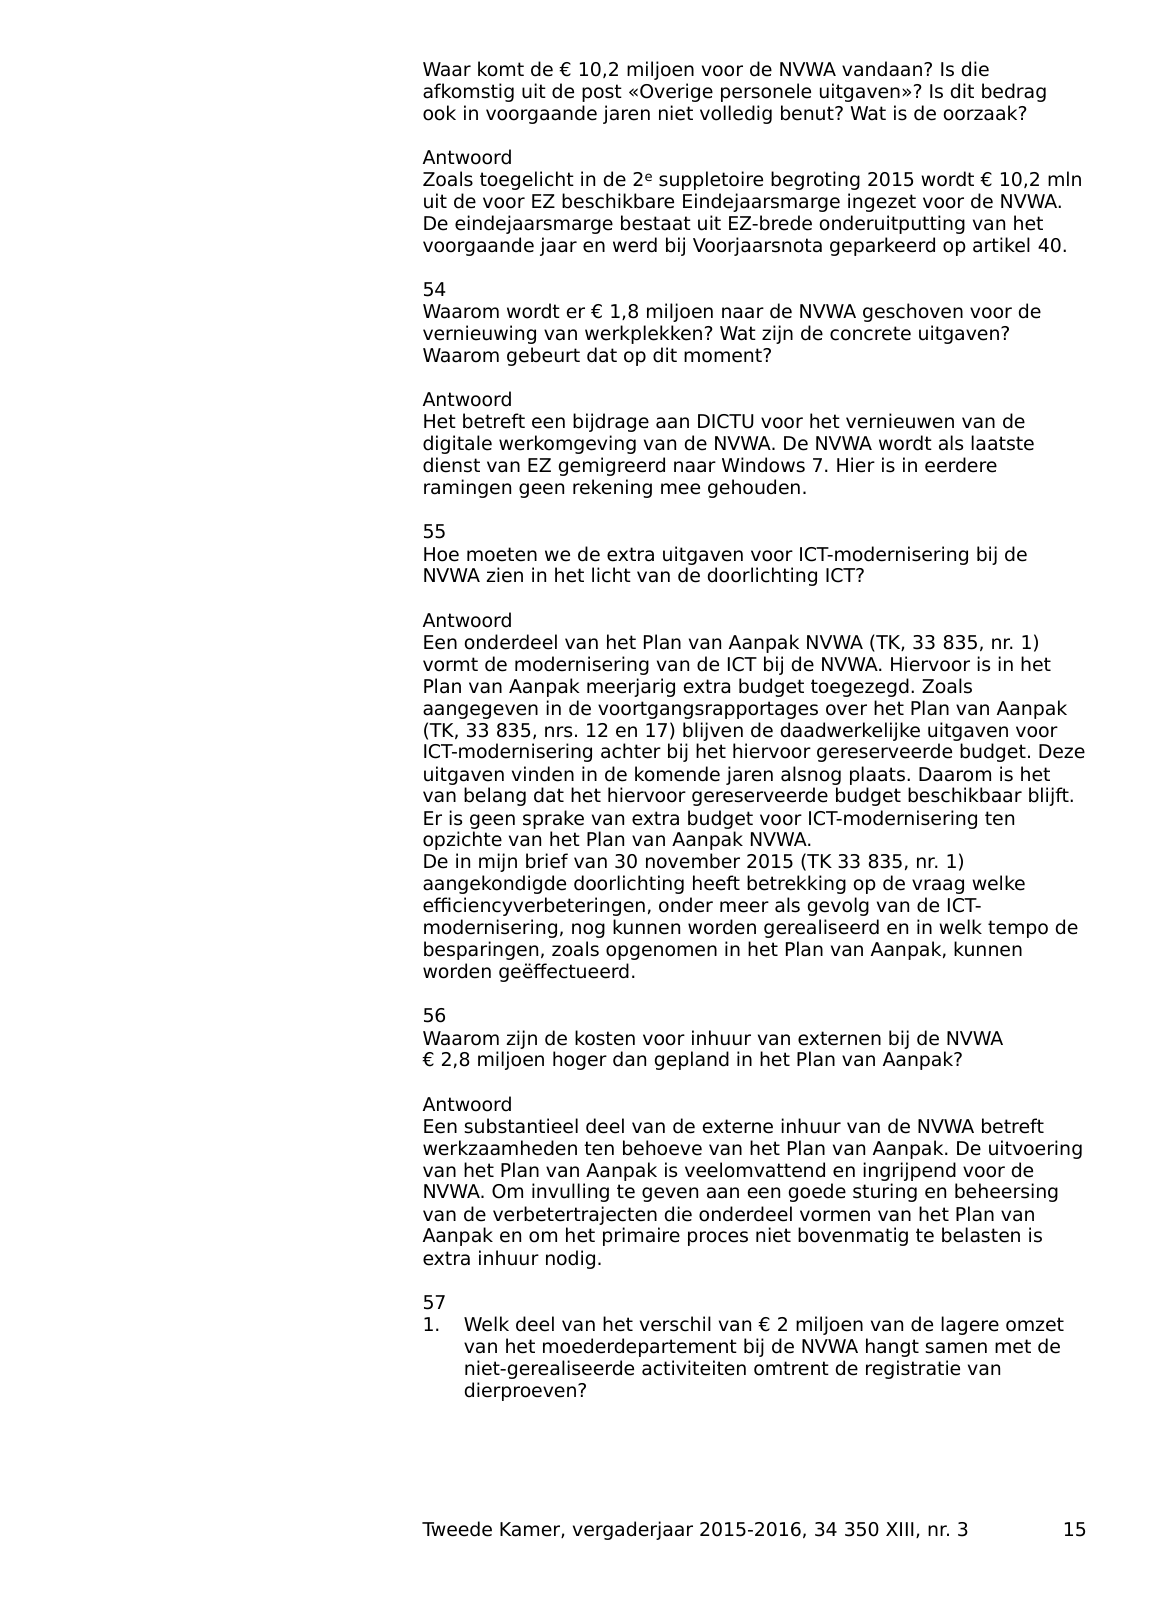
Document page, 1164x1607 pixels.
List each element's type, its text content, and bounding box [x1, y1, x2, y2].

text Hoe moeten we de extra uitgaven voor ICT-modernisering bij de NVWA zien in het licht van de doorlichting ICT? [422, 543, 1087, 587]
text De in mijn brief van 30 november 2015 (TK 33 835, nr. 1) aangekondigde doorlichting heeft betrekking op de vraag welke efficiencyverbeteringen, onder meer als gevolg van de ICT-modernisering, nog kunnen worden gerealiseerd en in welk tempo de besparingen, zoals opgenomen in het Plan van Aanpak, kunnen worden geëffectueerd. [422, 851, 1087, 983]
text Antwoord [422, 1093, 1087, 1116]
text 56 [422, 1005, 1087, 1027]
text Antwoord [422, 389, 1087, 411]
text Waarom wordt er € 1,8 miljoen naar de NVWA geschoven voor de vernieuwing van werkplekken? Wat zijn de concrete uitgaven? Waarom gebeurt dat op dit moment? [422, 301, 1087, 367]
text Zoals toegelicht in de 2e suppletoire begroting 2015 wordt € 10,2 mln uit de voor EZ beschikbare Eindejaarsmarge ingezet voor de NVWA. De eindejaarsmarge bestaat uit EZ-brede onderuitputting van het voorgaande jaar en werd bij Voorjaarsnota geparkeerd op artikel 40. [422, 169, 1087, 257]
text 55 [422, 521, 1087, 543]
text 1. Welk deel van het verschil van € 2 miljoen van de lagere omzet van het moederdepartement bij de NVWA hangt samen met de niet-gerealiseerde activiteiten omtrent de registratie van dierproeven? [422, 1313, 1087, 1401]
text 54 [422, 279, 1087, 301]
text Een onderdeel van het Plan van Aanpak NVWA (TK, 33 835, nr. 1) vormt de modernisering van de ICT bij de NVWA. Hiervoor is in het Plan van Aanpak meerjarig extra budget toegezegd. Zoals aangegeven in de voortgangsrapportages over het Plan van Aanpak (TK, 33 835, nrs. 12 en 17) blijven de daadwerkelijke uitgaven voor ICT-modernisering achter bij het hiervoor gereserveerde budget. Deze uitgaven vinden in de komende jaren alsnog plaats. Daarom is het van belang dat het hiervoor gereserveerde budget beschikbaar blijft. Er is geen sprake van extra budget voor ICT-modernisering ten opzichte van het Plan van Aanpak NVWA. [422, 632, 1087, 851]
text Het betreft een bijdrage aan DICTU voor het vernieuwen van de digitale werkomgeving van de NVWA. De NVWA wordt als laatste dienst van EZ gemigreerd naar Windows 7. Hier is in eerdere ramingen geen rekening mee gehouden. [422, 411, 1087, 499]
text Waar komt de € 10,2 miljoen voor de NVWA vandaan? Is die afkomstig uit de post «Overige personele uitgaven»? Is dit bedrag ook in voorgaande jaren niet volledig benut? Wat is de oorzaak? [422, 59, 1087, 125]
text Waarom zijn de kosten voor inhuur van externen bij de NVWA € 2,8 miljoen hoger dan gepland in het Plan van Aanpak? [422, 1027, 1087, 1071]
text Antwoord [422, 609, 1087, 632]
text 57 [422, 1292, 1087, 1313]
text Antwoord [422, 147, 1087, 169]
text Een substantieel deel van de externe inhuur van de NVWA betreft werkzaamheden ten behoeve van het Plan van Aanpak. De uitvoering van het Plan van Aanpak is veelomvattend en ingrijpend voor de NVWA. Om invulling te geven aan een goede sturing en beheersing van de verbetertrajecten die onderdeel vormen van het Plan van Aanpak en om het primaire proces niet bovenmatig te belasten is extra inhuur nodig. [422, 1116, 1087, 1269]
